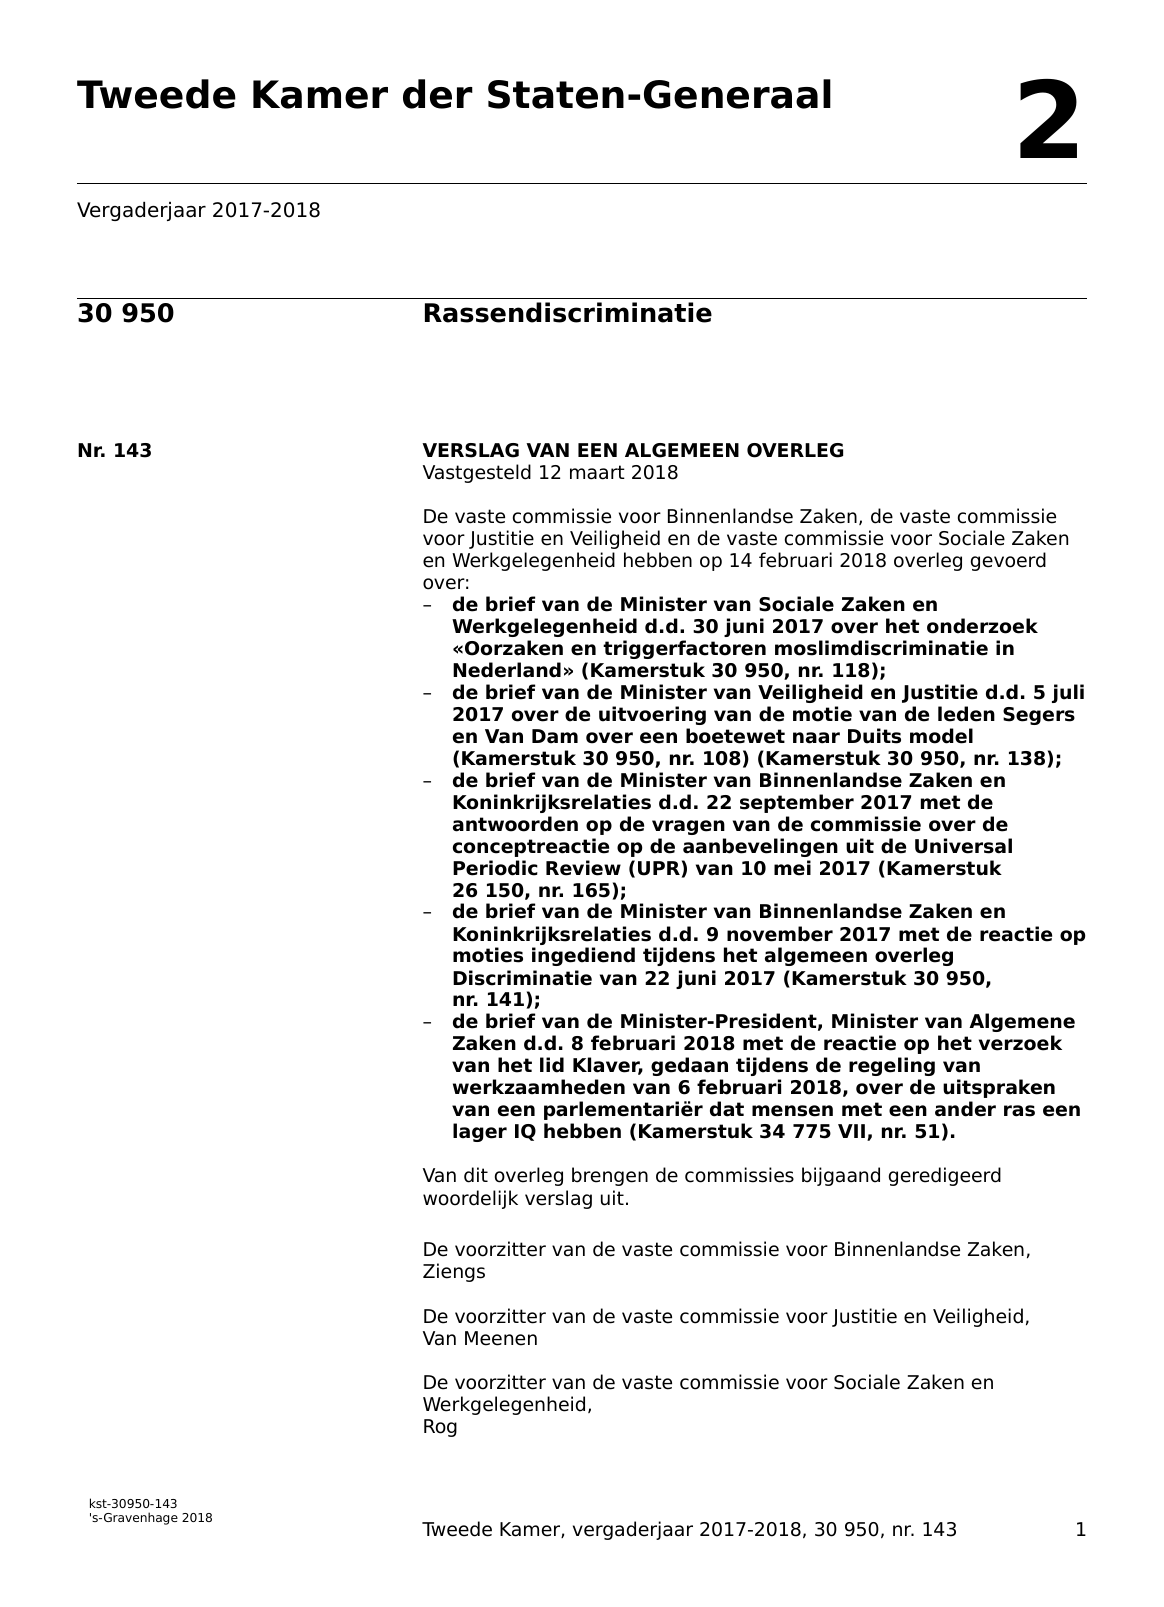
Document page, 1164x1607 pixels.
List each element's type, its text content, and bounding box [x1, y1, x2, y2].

subtitle 30 950 Rassendiscriminatie [77, 299, 1087, 329]
text De voorzitter van de vaste commissie voor Binnenlandse Zaken, Ziengs [422, 1239, 1087, 1283]
text kst-30950-143 [88, 1497, 323, 1511]
subtitle Nr. 143 VERSLAG VAN EEN ALGEMEEN OVERLEG [77, 440, 1087, 462]
text De vaste commissie voor Binnenlandse Zaken, de vaste commissie voor Justitie en Veiligheid en de vaste commissie voor Sociale Zaken en Werkgelegenheid hebben op 14 februari 2018 overleg gevoerd over: [422, 506, 1087, 594]
text – de brief van de Minister van Sociale Zaken en Werkgelegenheid d.d. 30 juni 2017 over het onderzoek «Oorzaken en triggerfactoren moslimdiscriminatie in Nederland» (Kamerstuk 30 950, nr. 118); [422, 594, 1087, 682]
text Van dit overleg brengen de commissies bijgaand geredigeerd woordelijk verslag uit. [422, 1165, 1087, 1209]
text De voorzitter van de vaste commissie voor Justitie en Veiligheid, Van Meenen [422, 1306, 1087, 1349]
table_header Tweede Kamer der Staten-Generaal [77, 59, 886, 183]
text – de brief van de Minister-President, Minister van Algemene Zaken d.d. 8 februari 2018 met de reactie op het verzoek van het lid Klaver, gedaan tijdens de regeling van werkzaamheden van 6 februari 2018, over de uitspraken van een parlementariër dat mensen met een ander ras een lager IQ hebben (Kamerstuk 34 775 VII, nr. 51). [422, 1011, 1087, 1143]
text – de brief van de Minister van Veiligheid en Justitie d.d. 5 juli 2017 over de uitvoering van de motie van de leden Segers en Van Dam over een boetewet naar Duits model (Kamerstuk 30 950, nr. 108) (Kamerstuk 30 950, nr. 138); [422, 682, 1087, 769]
text Vastgesteld 12 maart 2018 [422, 462, 1087, 484]
table_cell Vergaderjaar 2017-2018 [77, 184, 1087, 298]
text – de brief van de Minister van Binnenlandse Zaken en Koninkrijksrelaties d.d. 9 november 2017 met de reactie op moties ingediend tijdens het algemeen overleg Discriminatie van 22 juni 2017 (Kamerstuk 30 950, nr. 141); [422, 901, 1087, 1011]
text – de brief van de Minister van Binnenlandse Zaken en Koninkrijksrelaties d.d. 22 september 2017 met de antwoorden op de vragen van de commissie over de conceptreactie op de aanbevelingen uit de Universal Periodic Review (UPR) van 10 mei 2017 (Kamerstuk 26 150, nr. 165); [422, 769, 1087, 901]
text 's-Gravenhage 2018 [88, 1511, 323, 1525]
text De voorzitter van de vaste commissie voor Sociale Zaken en Werkgelegenheid, Rog [422, 1372, 1087, 1438]
table_header 2 [886, 59, 1087, 183]
